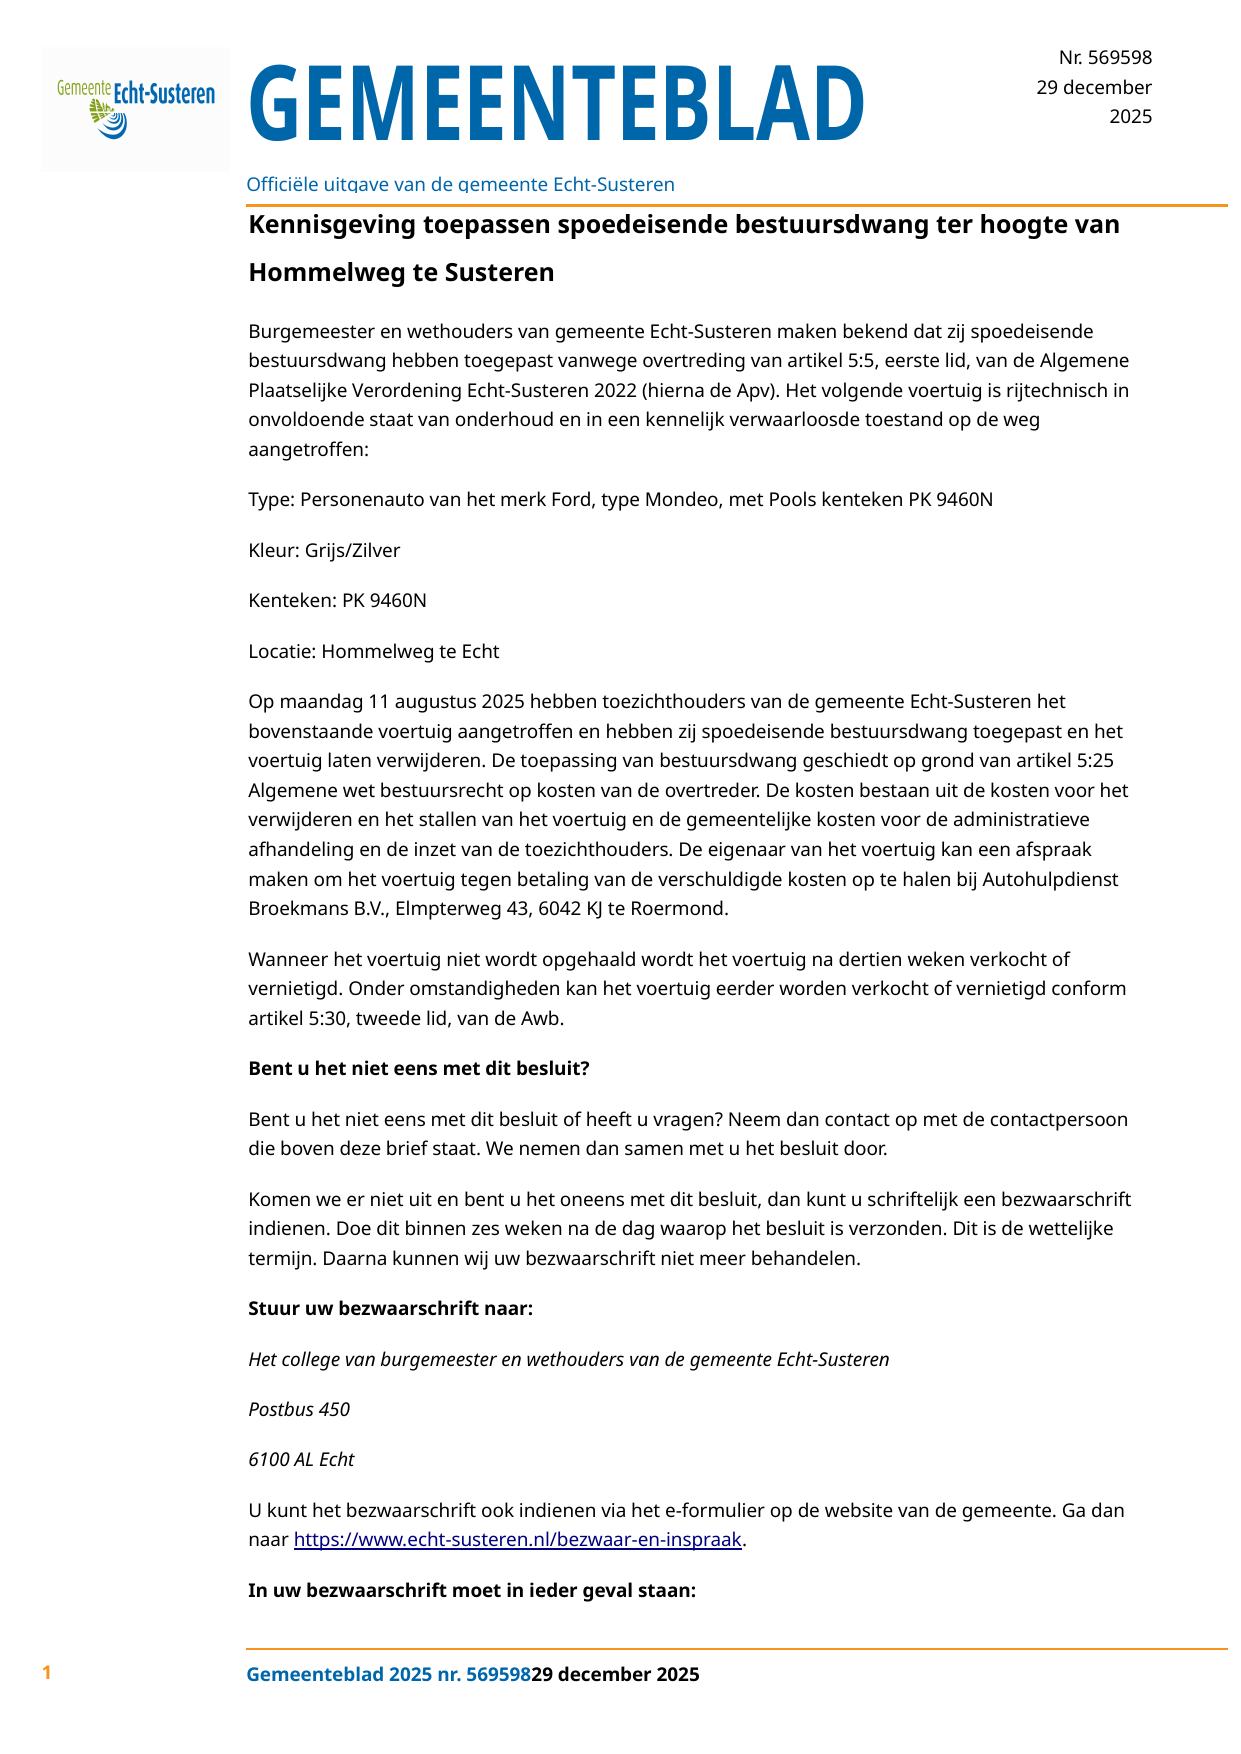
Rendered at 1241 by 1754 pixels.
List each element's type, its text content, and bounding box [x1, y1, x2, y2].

text Kennisgeving toepassen spoedeisende bestuursdwang ter hoogte van Hommelweg te Susteren [248, 207, 1152, 288]
text U kunt het bezwaarschrift ook indienen via het e-formulier op de website van de gemeente. Ga dan naar https://www.echt-susteren.nl/bezwaar-en-inspraak. [248, 1497, 1152, 1552]
text Komen we er niet uit en bent u het oneens met dit besluit, dan kunt u schriftelijk een bezwaarschrift indienen. Doe dit binnen zes weken na de dag waarop het besluit is verzonden. Dit is de wettelijke termijn. Daarna kunnen wij uw bezwaarschrift niet meer behandelen. [248, 1186, 1152, 1271]
text Op maandag 11 augustus 2025 hebben toezichthouders van de gemeente Echt-Susteren het bovenstaande voertuig aangetroffen en hebben zij spoedeisende bestuursdwang toegepast en het voertuig laten verwijderen. De toepassing van bestuursdwang geschiedt op grond van artikel 5:25 Algemene wet bestuursrecht op kosten van de overtreder. De kosten bestaan uit de kosten voor het verwijderen en het stallen van het voertuig en de gemeentelijke kosten voor de administratieve afhandeling en de inzet van de toezichthouders. De eigenaar van het voertuig kan een afspraak maken om het voertuig tegen betaling van de verschuldigde kosten op te halen bij Autohulpdienst Broekmans B.V., Elmpterweg 43, 6042 KJ te Roermond. [248, 688, 1152, 921]
text 6100 AL Echt [248, 1447, 1152, 1472]
text Kleur: Grijs/Zilver [248, 537, 1152, 563]
text Stuur uw bezwaarschrift naar: [248, 1295, 1152, 1321]
text Locatie: Hommelweg te Echt [248, 638, 1152, 664]
text Het college van burgemeester en wethouders van de gemeente Echt-Susteren [248, 1346, 1152, 1372]
text In uw bezwaarschrift moet in ieder geval staan: [248, 1577, 1152, 1603]
text Postbus 450 [248, 1396, 1152, 1422]
text Burgemeester en wethouders van gemeente Echt-Susteren maken bekend dat zij spoedeisende bestuursdwang hebben toegepast vanwege overtreding van artikel 5:5, eerste lid, van de Algemene Plaatselijke Verordening Echt-Susteren 2022 (hierna de Apv). Het volgende voertuig is rijtechnisch in onvoldoende staat van onderhoud en in een kennelijk verwaarloosde toestand op de weg aangetroffen: [248, 318, 1152, 462]
text Wanneer het voertuig niet wordt opgehaald wordt het voertuig na dertien weken verkocht of vernietigd. Onder omstandigheden kan het voertuig eerder worden verkocht of vernietigd conform artikel 5:30, tweede lid, van de Awb. [248, 946, 1152, 1031]
text Bent u het niet eens met dit besluit? [248, 1055, 1152, 1081]
text Bent u het niet eens met dit besluit of heeft u vragen? Neem dan contact op met de contactpersoon die boven deze brief staat. We nemen dan samen met u het besluit door. [248, 1106, 1152, 1161]
text Kenteken: PK 9460N [248, 587, 1152, 613]
text Type: Personenauto van het merk Ford, type Mondeo, met Pools kenteken PK 9460N [248, 487, 1152, 512]
picture [41, 47, 231, 172]
